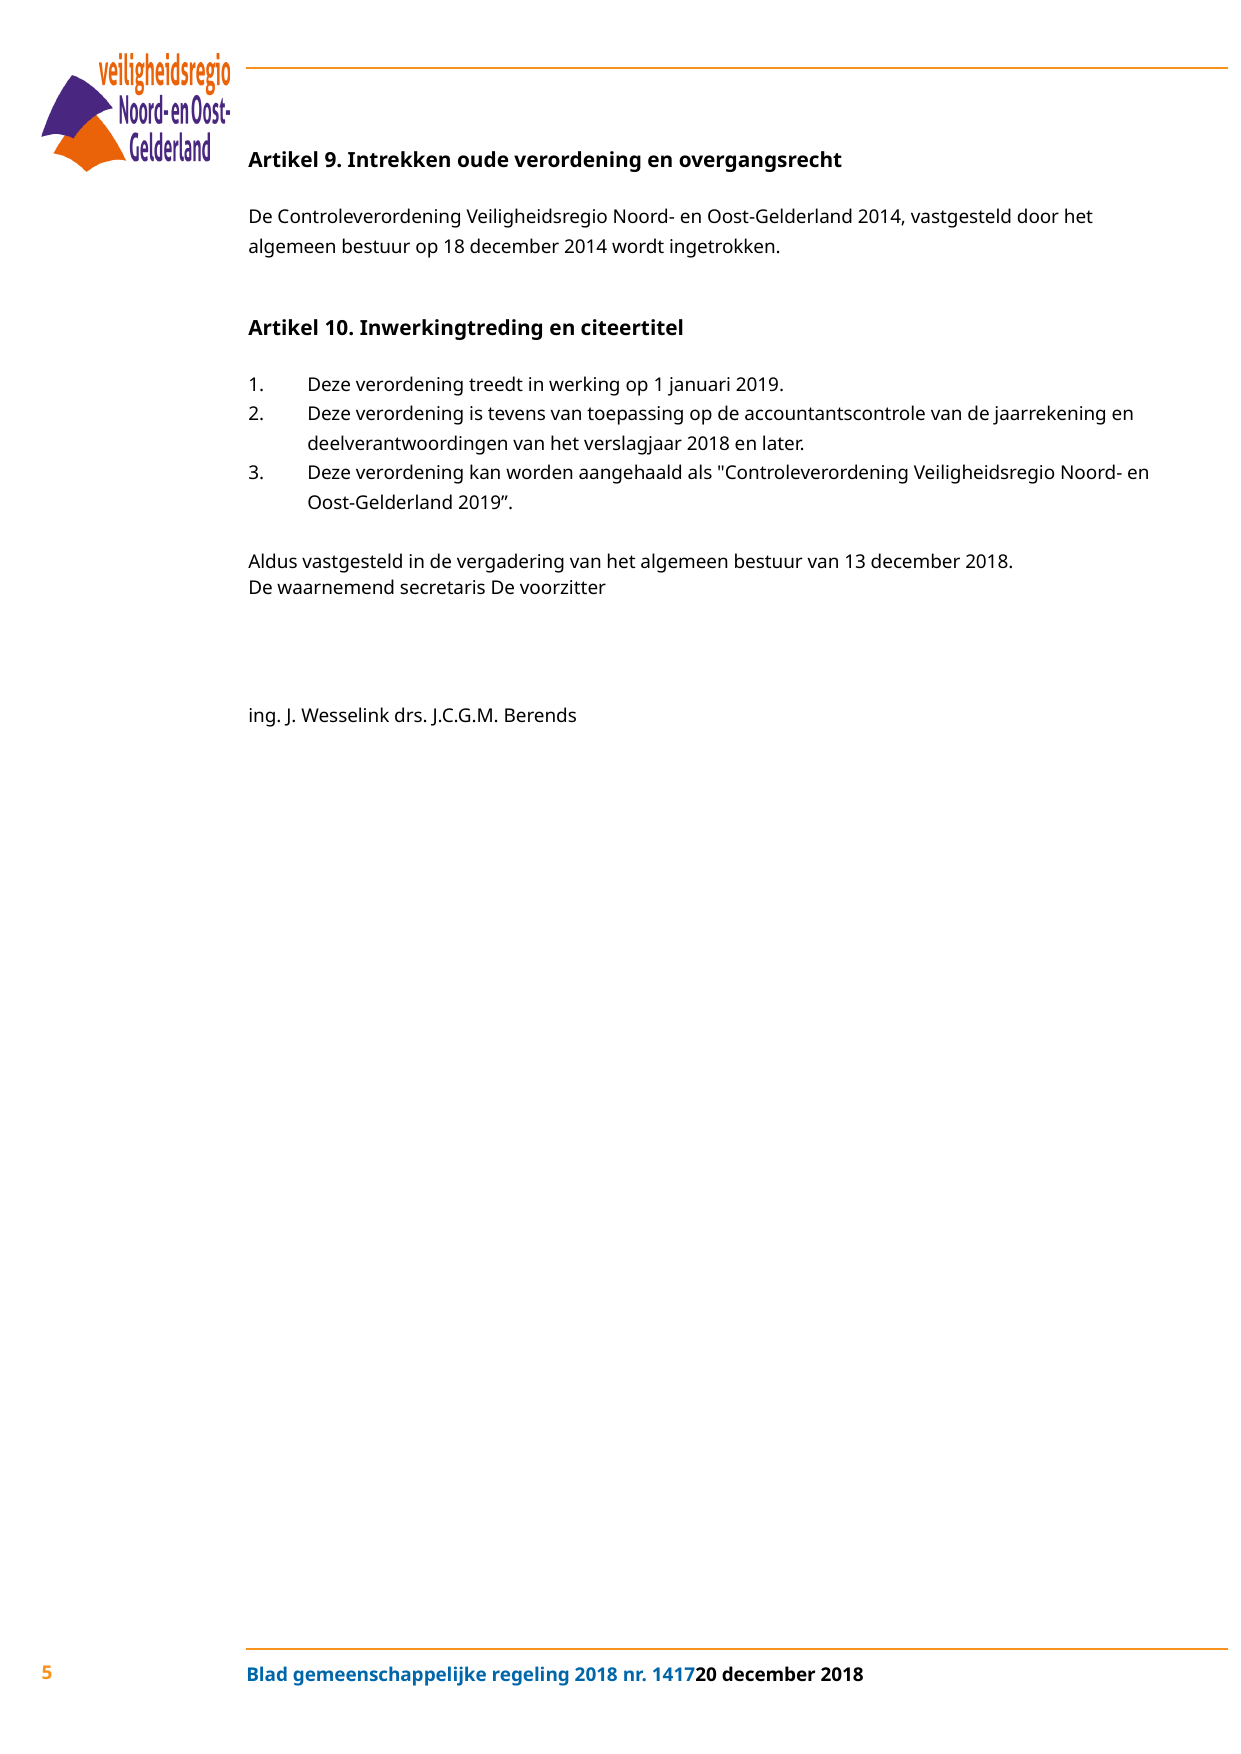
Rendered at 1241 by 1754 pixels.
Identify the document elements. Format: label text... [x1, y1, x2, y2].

list Deze verordening kan worden aangehaald als "Controleverordening Veiligheidsregio Noord- en Oost-Gelderland 2019”. [248, 459, 1152, 515]
text Artikel 10. Inwerkingtreding en citeertitel [248, 313, 1152, 341]
text Aldus vastgesteld in de vergadering van het algemeen bestuur van 13 december 2018. [248, 548, 1152, 574]
text ing. J. Wesselink drs. J.C.G.M. Berends [248, 703, 1152, 728]
picture [41, 47, 231, 172]
list Deze verordening treedt in werking op 1 januari 2019. [248, 371, 1152, 397]
list Deze verordening is tevens van toepassing op de accountantscontrole van de jaarrekening en deelverantwoordingen van het verslagjaar 2018 en later. [248, 400, 1152, 456]
text De Controleverordening Veiligheidsregio Noord- en Oost-Gelderland 2014, vastgesteld door het algemeen bestuur op 18 december 2014 wordt ingetrokken. [248, 203, 1152, 258]
text De waarnemend secretaris De voorzitter [248, 574, 1152, 600]
text Artikel 9. Intrekken oude verordening en overgangsrecht [248, 145, 1152, 174]
